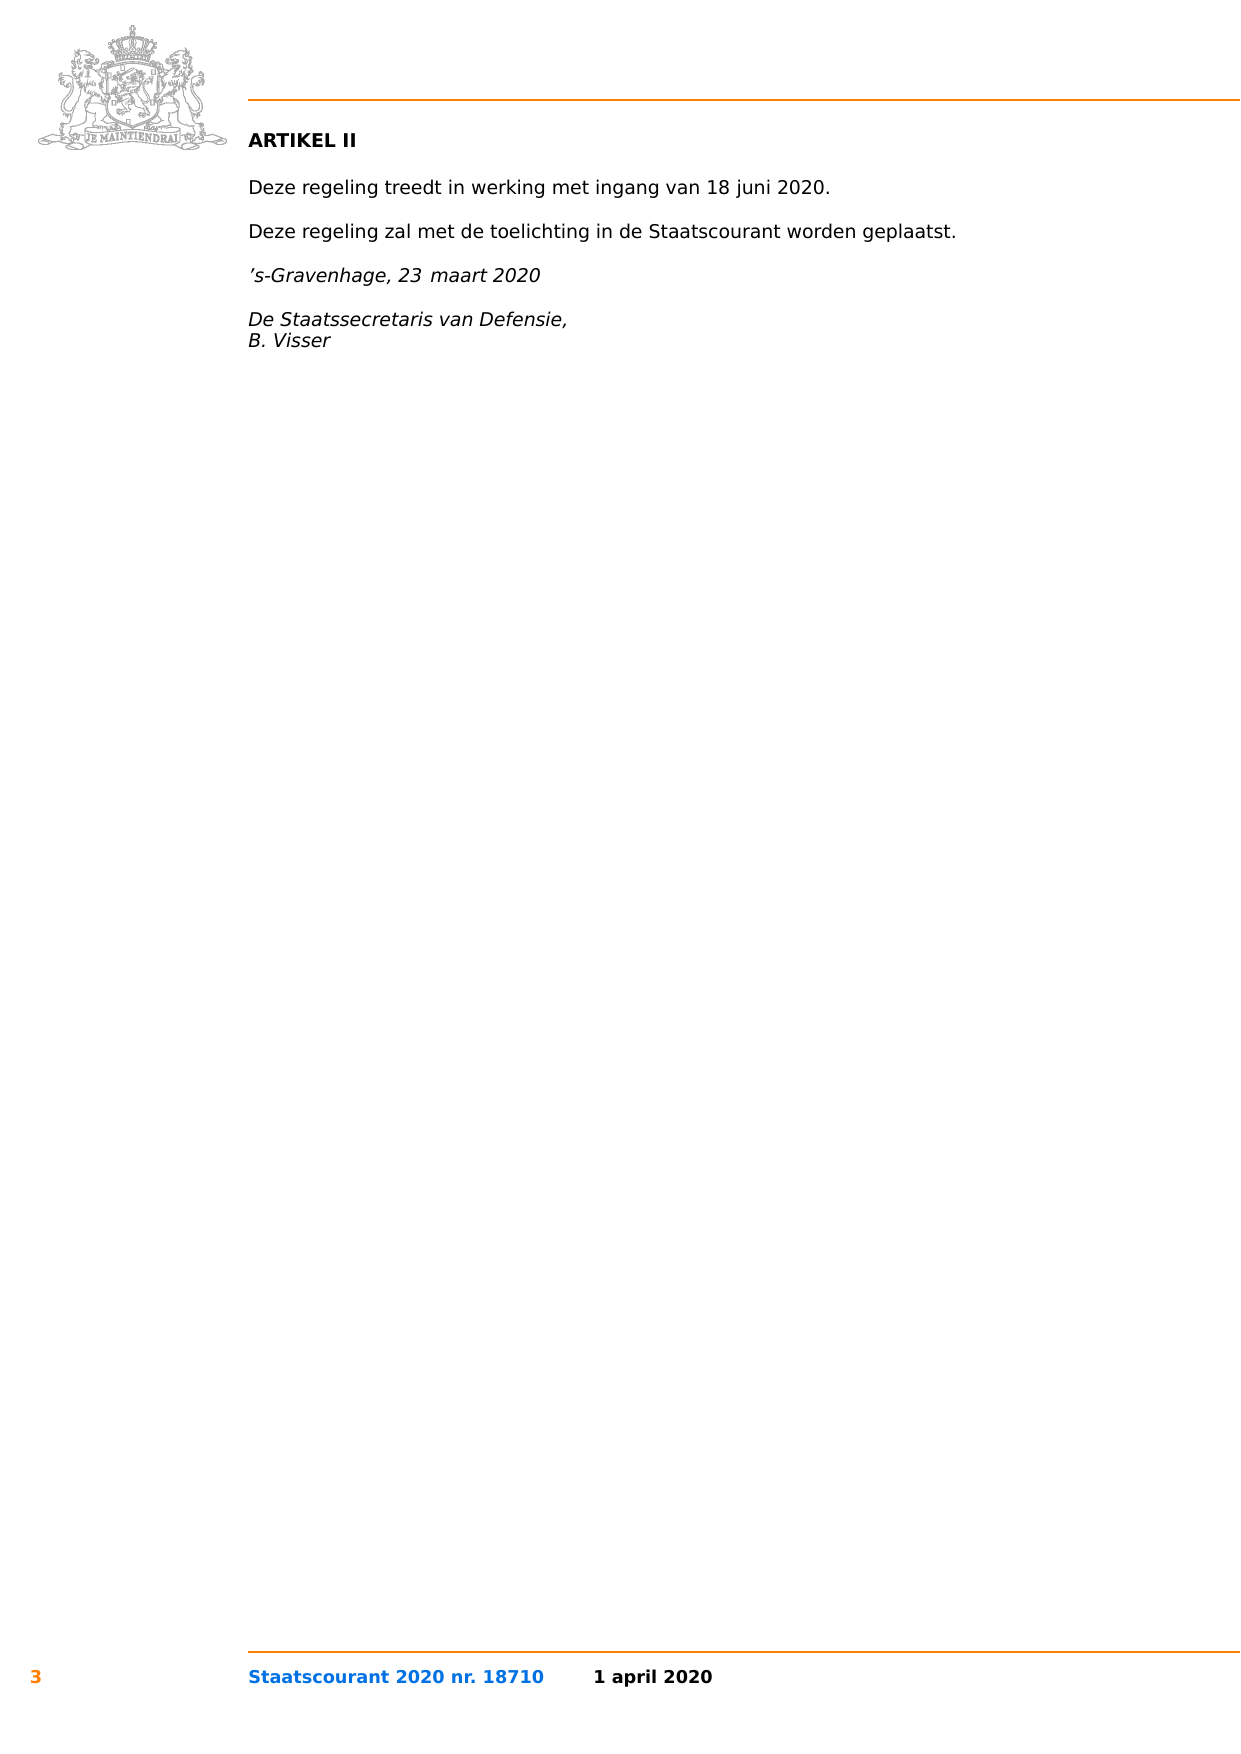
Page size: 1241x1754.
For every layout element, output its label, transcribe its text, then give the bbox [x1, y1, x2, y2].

text De Staatssecretaris van Defensie, B. Visser [248, 308, 1163, 352]
text Deze regeling zal met de toelichting in de Staatscourant worden geplaatst. [248, 221, 1163, 243]
picture [38, 25, 227, 150]
text ’s-Gravenhage, 23 maart 2020 [248, 264, 1163, 287]
subtitle ARTIKEL II [248, 130, 1163, 152]
text Deze regeling treedt in werking met ingang van 18 juni 2020. [248, 177, 1163, 199]
